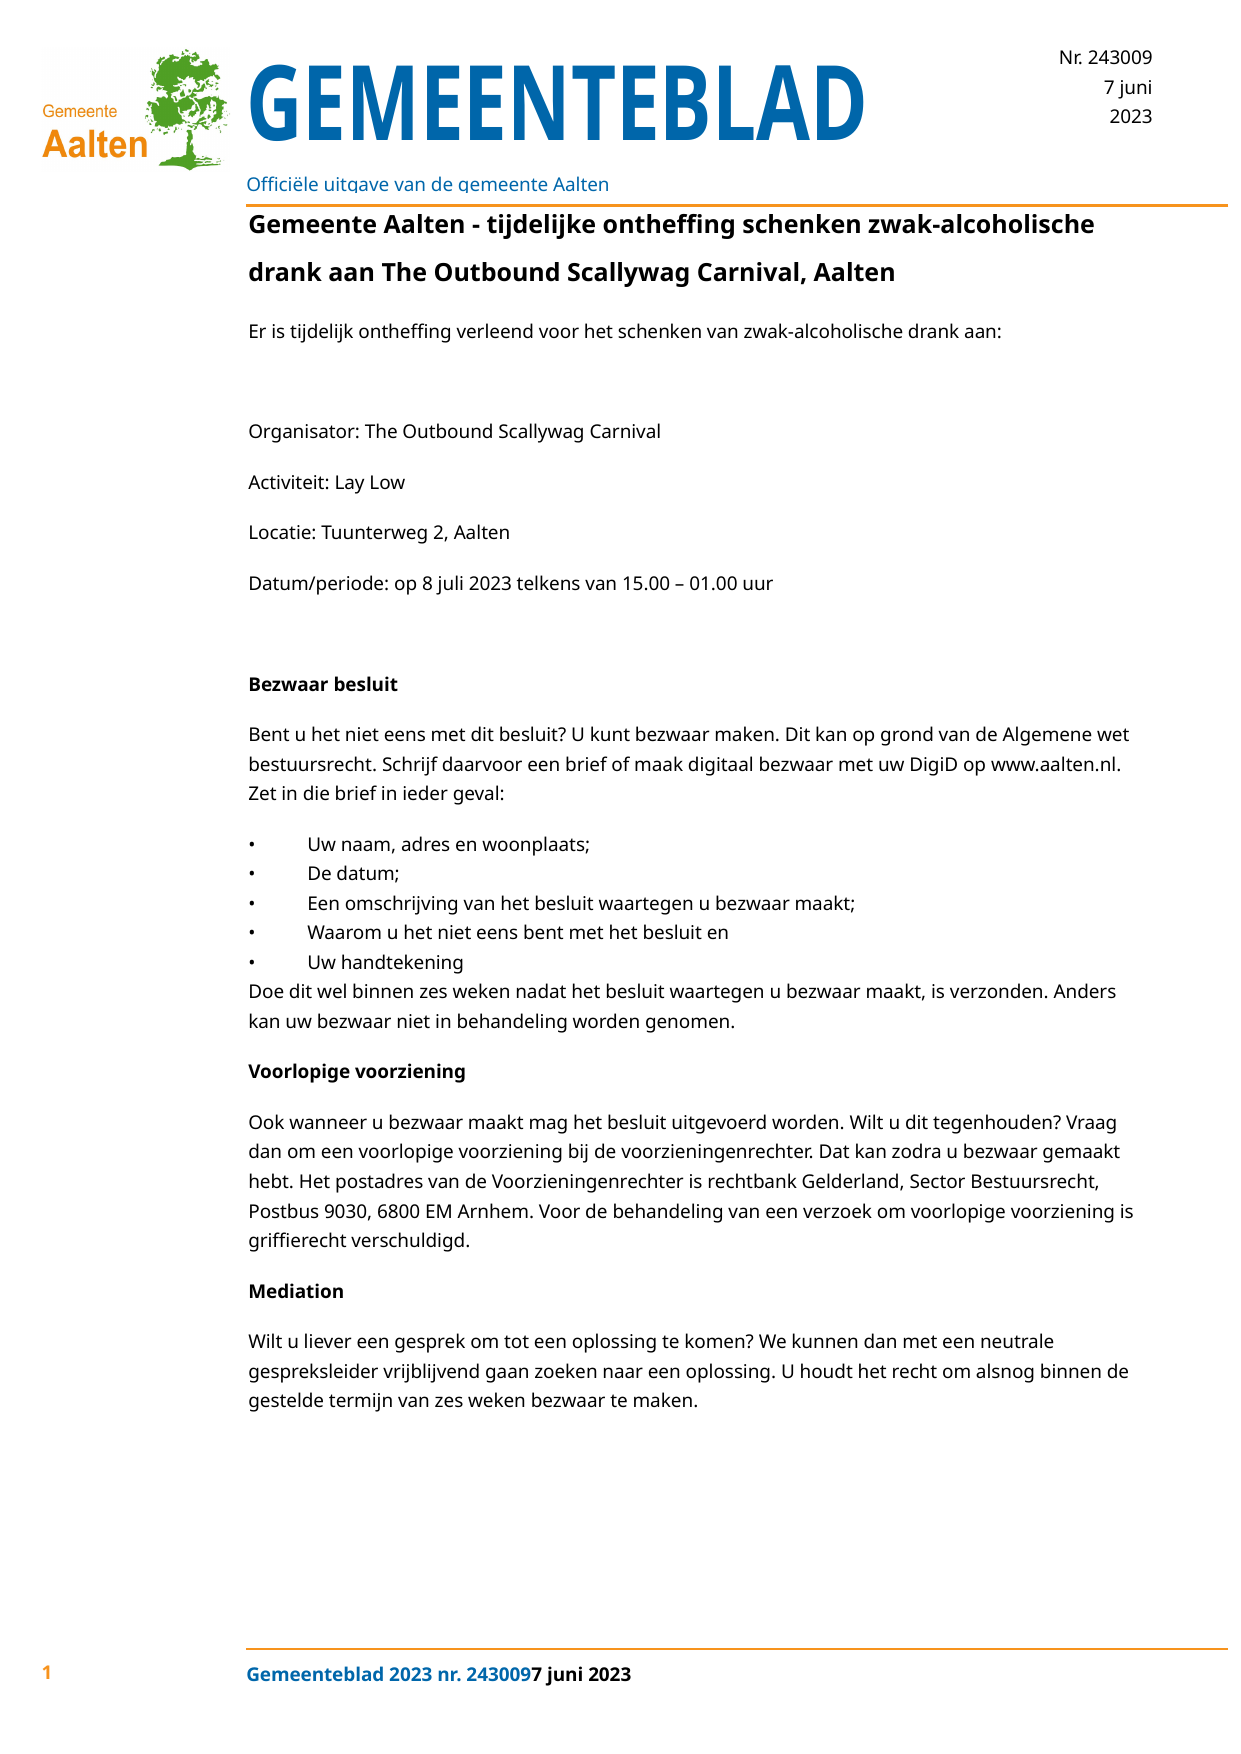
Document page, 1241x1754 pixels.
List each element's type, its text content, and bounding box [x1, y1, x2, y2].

list De datum; [248, 860, 1152, 886]
text Ook wanneer u bezwaar maakt mag het besluit uitgevoerd worden. Wilt u dit tegenhouden? Vraag dan om een voorlopige voorziening bij de voorzieningenrechter. Dat kan zodra u bezwaar gemaakt hebt. Het postadres van de Voorzieningenrechter is rechtbank Gelderland, Sector Bestuursrecht, Postbus 9030, 6800 EM Arnhem. Voor de behandeling van een verzoek om voorlopige voorziening is griffierecht verschuldigd. [248, 1109, 1152, 1253]
text Bent u het niet eens met dit besluit? U kunt bezwaar maken. Dit kan op grond van de Algemene wet bestuursrecht. Schrijf daarvoor een brief of maak digitaal bezwaar met uw DigiD op www.aalten.nl. Zet in die brief in ieder geval: [248, 721, 1152, 806]
text Er is tijdelijk ontheffing verleend voor het schenken van zwak-alcoholische drank aan: [248, 318, 1152, 344]
list Waarom u het niet eens bent met het besluit en [248, 919, 1152, 945]
text Gemeente Aalten - tijdelijke ontheffing schenken zwak-alcoholische drank aan The Outbound Scallywag Carnival, Aalten [248, 207, 1152, 288]
list Een omschrijving van het besluit waartegen u bezwaar maakt; [248, 890, 1152, 916]
text Locatie: Tuunterweg 2, Aalten [248, 519, 1152, 545]
text Bezwaar besluit [248, 671, 1152, 697]
text Organisator: The Outbound Scallywag Carnival [248, 419, 1152, 444]
list Uw handtekening [248, 949, 1152, 975]
text Wilt u liever een gesprek om tot een oplossing te komen? We kunnen dan met een neutrale gespreksleider vrijblijvend gaan zoeken naar een oplossing. U houdt het recht om alsnog binnen de gestelde termijn van zes weken bezwaar te maken. [248, 1328, 1152, 1413]
list Uw naam, adres en woonplaats; [248, 831, 1152, 857]
text Voorlopige voorziening [248, 1059, 1152, 1084]
text Doe dit wel binnen zes weken nadat het besluit waartegen u bezwaar maakt, is verzonden. Anders kan uw bezwaar niet in behandeling worden genomen. [248, 979, 1152, 1034]
text Mediation [248, 1278, 1152, 1304]
picture [41, 47, 231, 172]
text Activiteit: Lay Low [248, 469, 1152, 495]
text Datum/periode: op 8 juli 2023 telkens van 15.00 – 01.00 uur [248, 570, 1152, 596]
